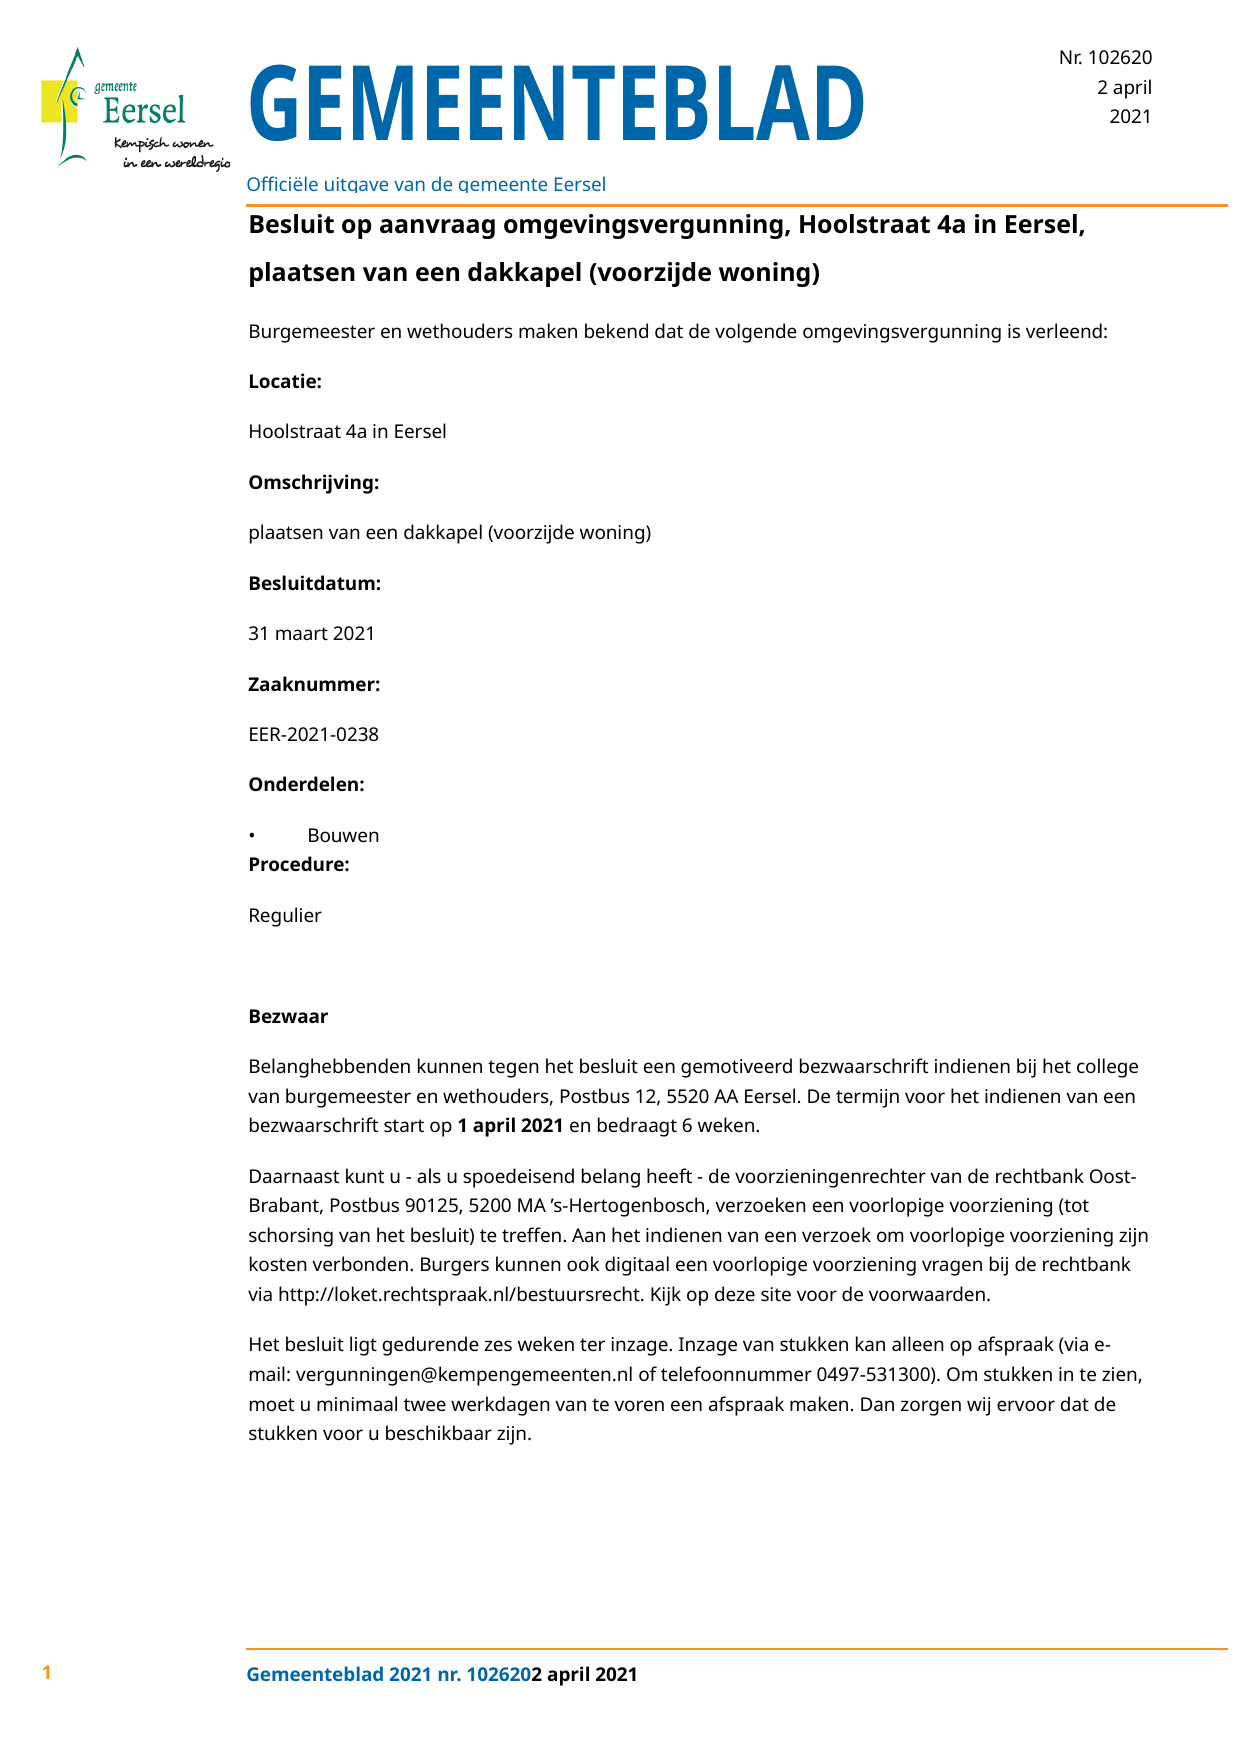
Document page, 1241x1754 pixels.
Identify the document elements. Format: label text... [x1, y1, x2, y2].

text Het besluit ligt gedurende zes weken ter inzage. Inzage van stukken kan alleen op afspraak (via e-mail: vergunningen@kempengemeenten.nl of telefoonnummer 0497-531300). Om stukken in te zien, moet u minimaal twee werkdagen van te voren een afspraak maken. Dan zorgen wij ervoor dat de stukken voor u beschikbaar zijn. [248, 1332, 1152, 1446]
list Bouwen [248, 822, 1152, 848]
text Onderdelen: [248, 772, 1152, 797]
text Daarnaast kunt u - als u spoedeisend belang heeft - de voorzieningenrechter van de rechtbank Oost-Brabant, Postbus 90125, 5200 MA ’s-Hertogenbosch, verzoeken een voorlopige voorziening (tot schorsing van het besluit) te treffen. Aan het indienen van een verzoek om voorlopige voorziening zijn kosten verbonden. Burgers kunnen ook digitaal een voorlopige voorziening vragen bij de rechtbank via http://loket.rechtspraak.nl/bestuursrecht. Kijk op deze site voor de voorwaarden. [248, 1163, 1152, 1307]
text Besluitdatum: [248, 570, 1152, 596]
text EER-2021-0238 [248, 721, 1152, 747]
text Procedure: [248, 852, 1152, 877]
text Besluit op aanvraag omgevingsvergunning, Hoolstraat 4a in Eersel, plaatsen van een dakkapel (voorzijde woning) [248, 207, 1152, 288]
text Regulier [248, 902, 1152, 928]
text Bezwaar [248, 1003, 1152, 1029]
text Zaaknummer: [248, 671, 1152, 697]
text 31 maart 2021 [248, 620, 1152, 646]
text Hoolstraat 4a in Eersel [248, 419, 1152, 444]
text Locatie: [248, 368, 1152, 394]
text Belanghebbenden kunnen tegen het besluit een gemotiveerd bezwaarschrift indienen bij het college van burgemeester en wethouders, Postbus 12, 5520 AA Eersel. De termijn voor het indienen van een bezwaarschrift start op 1 april 2021 en bedraagt 6 weken. [248, 1053, 1152, 1138]
text plaatsen van een dakkapel (voorzijde woning) [248, 519, 1152, 545]
text Burgemeester en wethouders maken bekend dat de volgende omgevingsvergunning is verleend: [248, 318, 1152, 344]
picture [41, 47, 231, 172]
text Omschrijving: [248, 469, 1152, 495]
